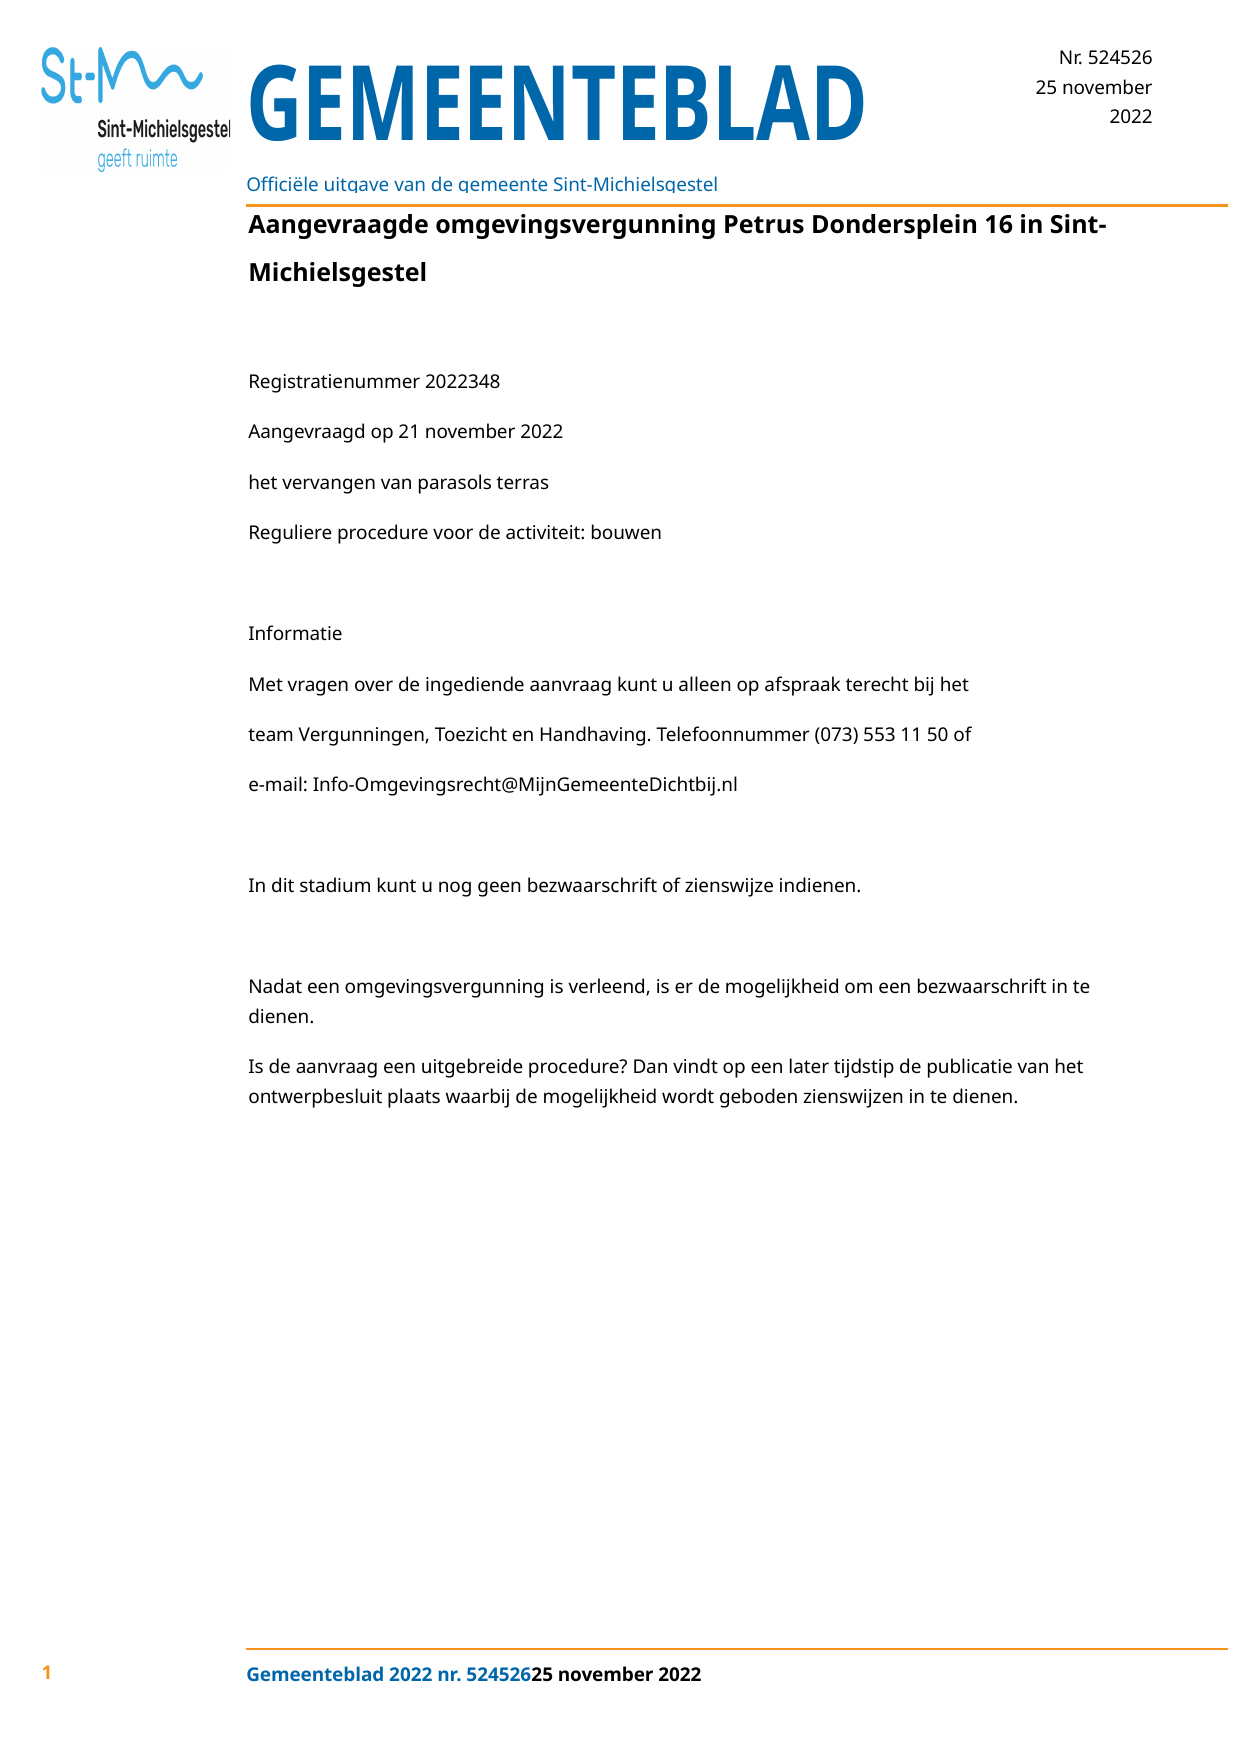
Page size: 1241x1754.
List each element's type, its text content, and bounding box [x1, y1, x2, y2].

text Nadat een omgevingsvergunning is verleend, is er de mogelijkheid om een bezwaarschrift in te dienen. [248, 973, 1152, 1029]
text Aangevraagde omgevingsvergunning Petrus Dondersplein 16 in Sint-Michielsgestel [248, 207, 1152, 288]
text e-mail: Info-Omgevingsrecht@MijnGemeenteDichtbij.nl [248, 772, 1152, 797]
text team Vergunningen, Toezicht en Handhaving. Telefoonnummer (073) 553 11 50 of [248, 721, 1152, 747]
text Aangevraagd op 21 november 2022 [248, 419, 1152, 444]
text In dit stadium kunt u nog geen bezwaarschrift of zienswijze indienen. [248, 872, 1152, 898]
text Reguliere procedure voor de activiteit: bouwen [248, 519, 1152, 545]
text Informatie [248, 620, 1152, 646]
text Met vragen over de ingediende aanvraag kunt u alleen op afspraak terecht bij het [248, 671, 1152, 697]
text Registratienummer 2022348 [248, 368, 1152, 394]
text het vervangen van parasols terras [248, 469, 1152, 495]
picture [41, 47, 231, 172]
text Is de aanvraag een uitgebreide procedure? Dan vindt op een later tijdstip de publicatie van het ontwerpbesluit plaats waarbij de mogelijkheid wordt geboden zienswijzen in te dienen. [248, 1053, 1152, 1109]
